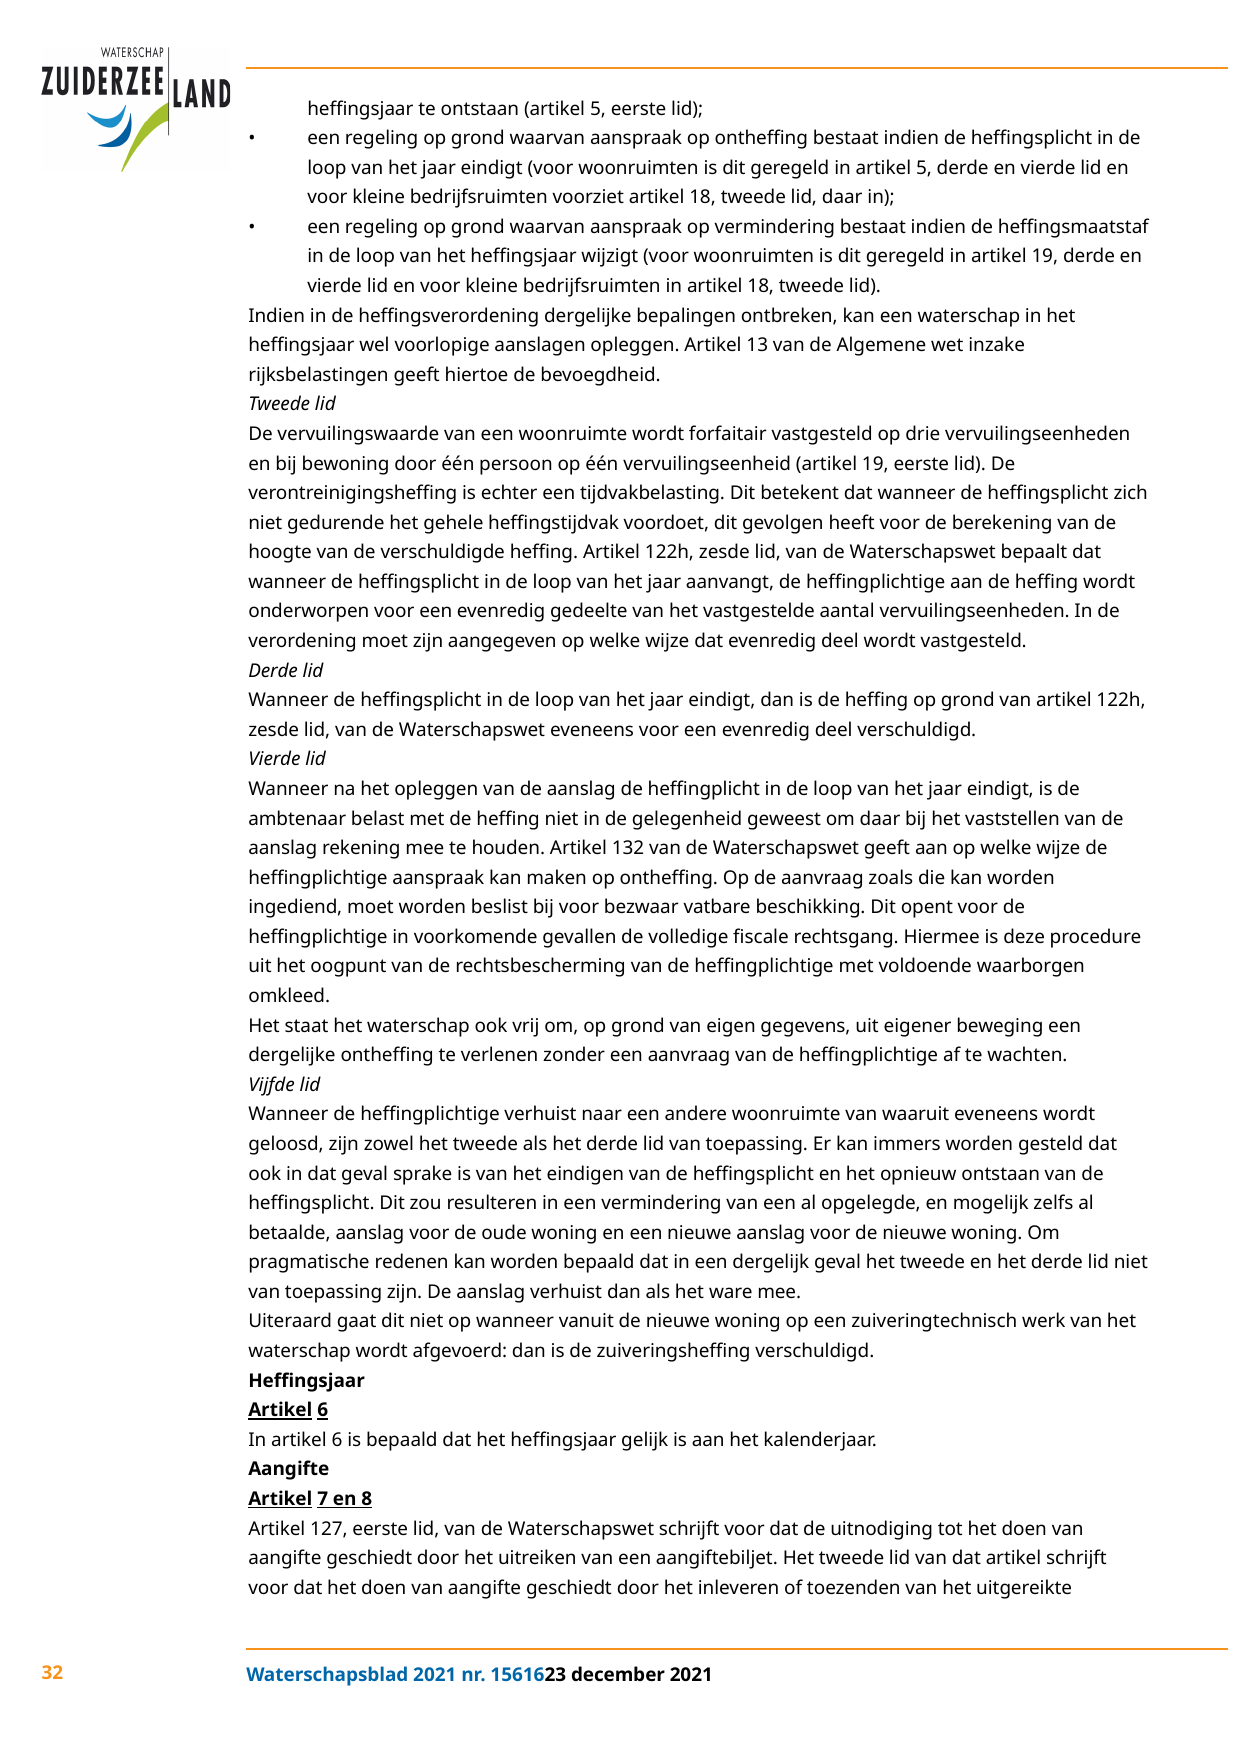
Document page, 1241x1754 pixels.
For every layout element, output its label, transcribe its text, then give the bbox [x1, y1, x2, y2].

text De vervuilingswaarde van een woonruimte wordt forfaitair vastgesteld op drie vervuilingseenheden en bij bewoning door één persoon op één vervuilingseenheid (artikel 19, eerste lid). De verontreinigingsheffing is echter een tijdvakbelasting. Dit betekent dat wanneer de heffingsplicht zich niet gedurende het gehele heffingstijdvak voordoet, dit gevolgen heeft voor de berekening van de hoogte van de verschuldigde heffing. Artikel 122h, zesde lid, van de Waterschapswet bepaalt dat wanneer de heffingsplicht in de loop van het jaar aanvangt, de heffingplichtige aan de heffing wordt onderworpen voor een evenredig gedeelte van het vastgestelde aantal vervuilingseenheden. In de verordening moet zijn aangegeven op welke wijze dat evenredig deel wordt vastgesteld. [248, 420, 1152, 653]
text Artikel 6 [248, 1396, 1152, 1422]
text Wanneer de heffingsplicht in de loop van het jaar eindigt, dan is de heffing op grond van artikel 122h, zesde lid, van de Waterschapswet eveneens voor een evenredig deel verschuldigd. [248, 686, 1152, 742]
text Artikel 127, eerste lid, van de Waterschapswet schrijft voor dat de uitnodiging tot het doen van aangifte geschiedt door het uitreiken van een aangiftebiljet. Het tweede lid van dat artikel schrijft voor dat het doen van aangifte geschiedt door het inleveren of toezenden van het uitgereikte [248, 1515, 1152, 1600]
list een regeling op grond waarvan aanspraak op vermindering bestaat indien de heffingsmaatstaf in de loop van het heffingsjaar wijzigt (voor woonruimten is dit geregeld in artikel 19, derde en vierde lid en voor kleine bedrijfsruimten in artikel 18, tweede lid). [248, 213, 1152, 298]
text Indien in de heffingsverordening dergelijke bepalingen ontbreken, kan een waterschap in het heffingsjaar wel voorlopige aanslagen opleggen. Artikel 13 van de Algemene wet inzake rijksbelastingen geeft hiertoe de bevoegdheid. [248, 302, 1152, 387]
list een regeling op grond waarvan aanspraak op ontheffing bestaat indien de heffingsplicht in de loop van het jaar eindigt (voor woonruimten is dit geregeld in artikel 5, derde en vierde lid en voor kleine bedrijfsruimten voorziet artikel 18, tweede lid, daar in); [248, 124, 1152, 209]
text Aangifte [248, 1456, 1152, 1481]
text Wanneer na het opleggen van de aanslag de heffingplicht in de loop van het jaar eindigt, is de ambtenaar belast met de heffing niet in de gelegenheid geweest om daar bij het vaststellen van de aanslag rekening mee te houden. Artikel 132 van de Waterschapswet geeft aan op welke wijze de heffingplichtige aanspraak kan maken op ontheffing. Op de aanvraag zoals die kan worden ingediend, moet worden beslist bij voor bezwaar vatbare beschikking. Dit opent voor de heffingplichtige in voorkomende gevallen de volledige fiscale rechtsgang. Hiermee is deze procedure uit het oogpunt van de rechtsbescherming van de heffingplichtige met voldoende waarborgen omkleed. [248, 775, 1152, 1008]
text Derde lid [248, 657, 1152, 683]
text Het staat het waterschap ook vrij om, op grond van eigen gegevens, uit eigener beweging een dergelijke ontheffing te verlenen zonder een aanvraag van de heffingplichtige af te wachten. [248, 1012, 1152, 1067]
text Vierde lid [248, 746, 1152, 771]
text Vijfde lid [248, 1071, 1152, 1097]
text Tweede lid [248, 391, 1152, 416]
text Uiteraard gaat dit niet op wanneer vanuit de nieuwe woning op een zuiveringtechnisch werk van het waterschap wordt afgevoerd: dan is de zuiveringsheffing verschuldigd. [248, 1308, 1152, 1363]
picture [41, 47, 231, 172]
list heffingsjaar te ontstaan (artikel 5, eerste lid); [248, 95, 1152, 121]
text In artikel 6 is bepaald dat het heffingsjaar gelijk is aan het kalenderjaar. [248, 1426, 1152, 1452]
text Artikel 7 en 8 [248, 1485, 1152, 1511]
text Wanneer de heffingplichtige verhuist naar een andere woonruimte van waaruit eveneens wordt geloosd, zijn zowel het tweede als het derde lid van toepassing. Er kan immers worden gesteld dat ook in dat geval sprake is van het eindigen van de heffingsplicht en het opnieuw ontstaan van de heffingsplicht. Dit zou resulteren in een vermindering van een al opgelegde, en mogelijk zelfs al betaalde, aanslag voor de oude woning en een nieuwe aanslag voor de nieuwe woning. Om pragmatische redenen kan worden bepaald dat in een dergelijk geval het tweede en het derde lid niet van toepassing zijn. De aanslag verhuist dan als het ware mee. [248, 1101, 1152, 1304]
text Heffingsjaar [248, 1367, 1152, 1393]
